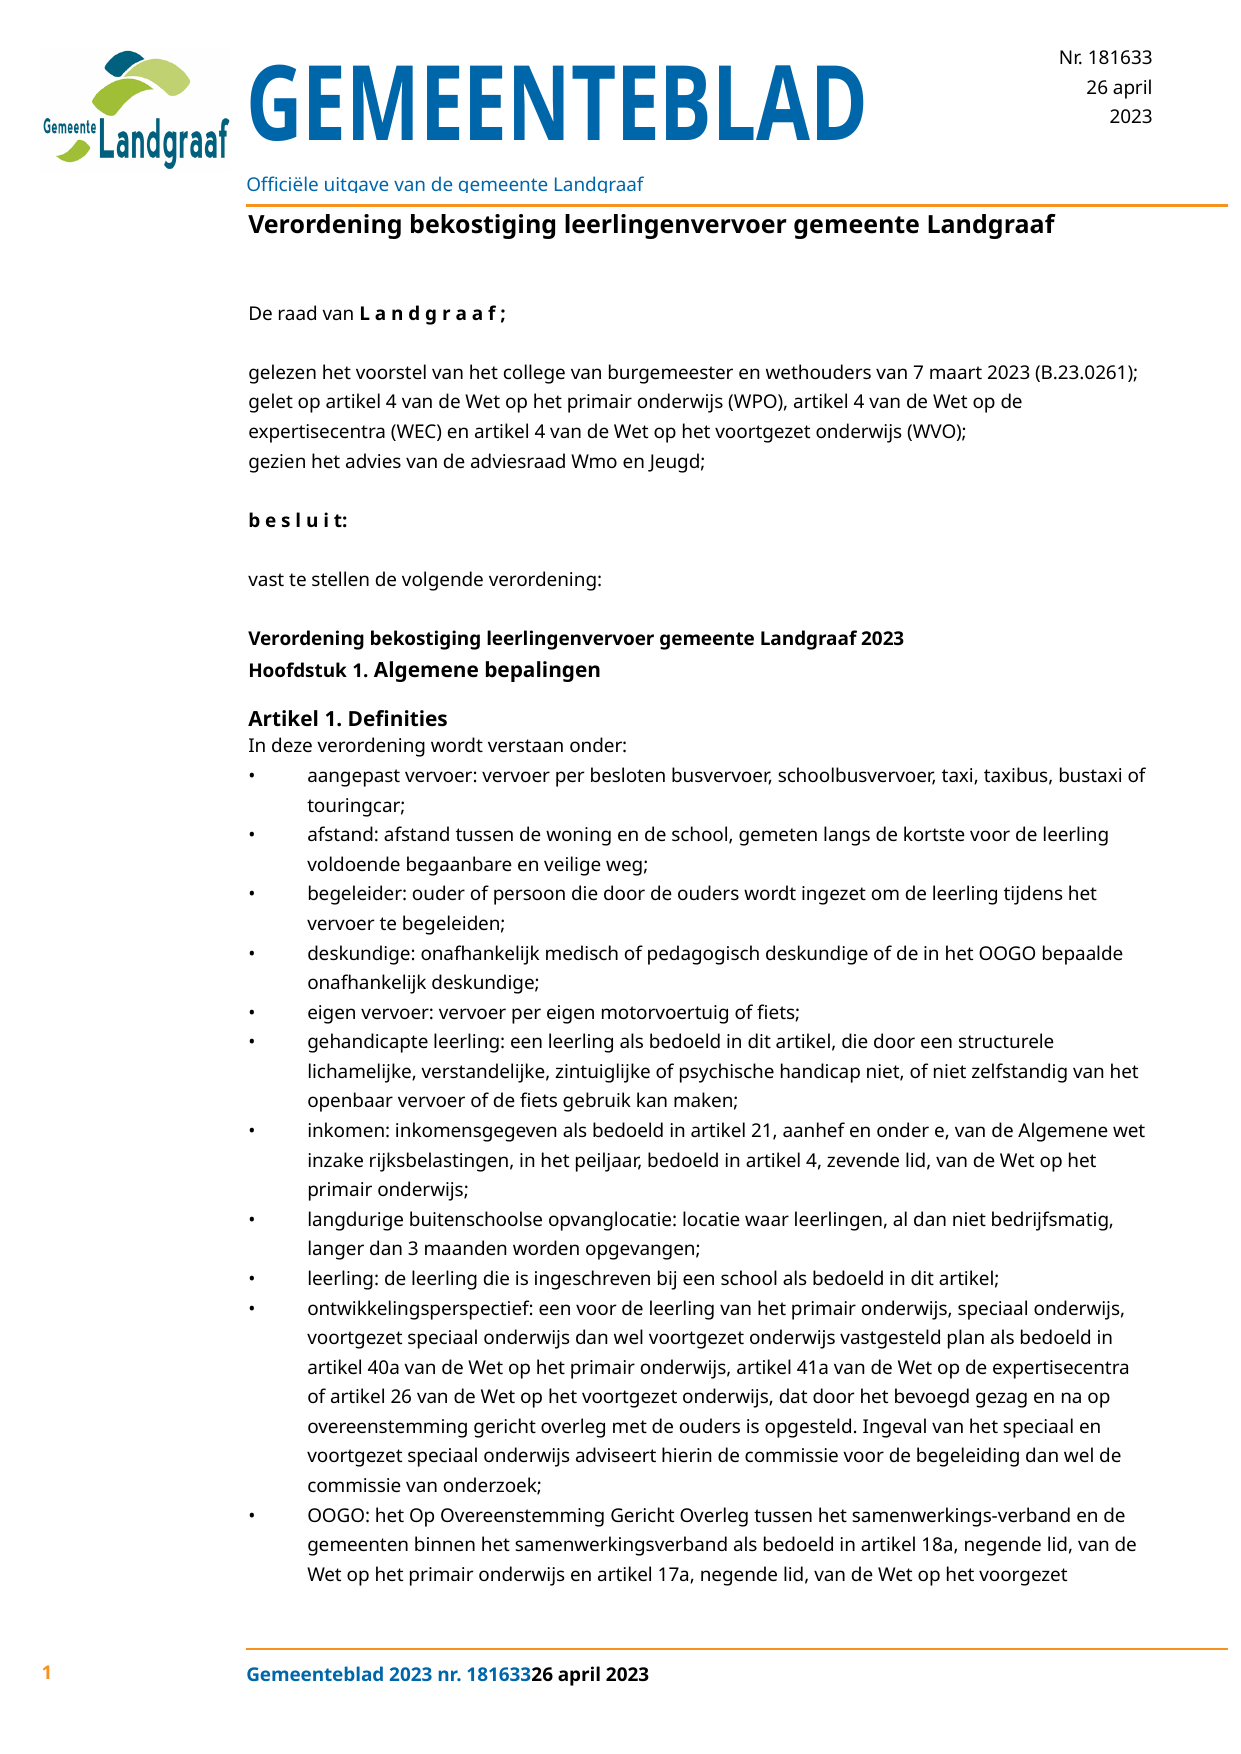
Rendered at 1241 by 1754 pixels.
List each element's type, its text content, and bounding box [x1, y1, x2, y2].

list inkomen: inkomensgegeven als bedoeld in artikel 21, aanhef en onder e, van de Algemene wet inzake rijksbelastingen, in het peiljaar, bedoeld in artikel 4, zevende lid, van de Wet op het primair onderwijs; [248, 1117, 1152, 1202]
text b e s l u i t: [248, 507, 1152, 533]
text Artikel 1. Definities [248, 704, 1152, 733]
picture [41, 47, 231, 172]
list afstand: afstand tussen de woning en de school, gemeten langs de kortste voor de leerling voldoende begaanbare en veilige weg; [248, 821, 1152, 877]
list ontwikkelingsperspectief: een voor de leerling van het primair onderwijs, speciaal onderwijs, voortgezet speciaal onderwijs dan wel voortgezet onderwijs vastgesteld plan als bedoeld in artikel 40a van de Wet op het primair onderwijs, artikel 41a van de Wet op de expertisecentra of artikel 26 van de Wet op het voortgezet onderwijs, dat door het bevoegd gezag en na op overeenstemming gericht overleg met de ouders is opgesteld. Ingeval van het speciaal en voortgezet speciaal onderwijs adviseert hierin de commissie voor de begeleiding dan wel de commissie van onderzoek; [248, 1295, 1152, 1498]
text De raad van L a n d g r a a f ; [248, 300, 1152, 326]
list deskundige: onafhankelijk medisch of pedagogisch deskundige of de in het OOGO bepaalde onafhankelijk deskundige; [248, 940, 1152, 995]
text In deze verordening wordt verstaan onder: [248, 733, 1152, 758]
text Hoofdstuk 1. Algemene bepalingen [248, 655, 1152, 683]
list gehandicapte leerling: een leerling als bedoeld in dit artikel, die door een structurele lichamelijke, verstandelijke, zintuiglijke of psychische handicap niet, of niet zelfstandig van het openbaar vervoer of de fiets gebruik kan maken; [248, 1028, 1152, 1113]
list aangepast vervoer: vervoer per besloten busvervoer, schoolbusvervoer, taxi, taxibus, bustaxi of touringcar; [248, 762, 1152, 817]
list leerling: de leerling die is ingeschreven bij een school als bedoeld in dit artikel; [248, 1265, 1152, 1291]
text Verordening bekostiging leerlingenvervoer gemeente Landgraaf 2023 [248, 625, 1152, 651]
text gezien het advies van de adviesraad Wmo en Jeugd; [248, 448, 1152, 473]
text vast te stellen de volgende verordening: [248, 566, 1152, 592]
list langdurige buitenschoolse opvanglocatie: locatie waar leerlingen, al dan niet bedrijfsmatig, langer dan 3 maanden worden opgevangen; [248, 1206, 1152, 1261]
list eigen vervoer: vervoer per eigen motorvoertuig of fiets; [248, 999, 1152, 1024]
list begeleider: ouder of persoon die door de ouders wordt ingezet om de leerling tijdens het vervoer te begeleiden; [248, 881, 1152, 936]
text gelet op artikel 4 van de Wet op het primair onderwijs (WPO), artikel 4 van de Wet op de expertisecentra (WEC) en artikel 4 van de Wet op het voortgezet onderwijs (WVO); [248, 389, 1152, 444]
list OOGO: het Op Overeenstemming Gericht Overleg tussen het samenwerkings-verband en de gemeenten binnen het samenwerkingsverband als bedoeld in artikel 18a, negende lid, van de Wet op het primair onderwijs en artikel 17a, negende lid, van de Wet op het voorgezet [248, 1502, 1152, 1587]
text gelezen het voorstel van het college van burgemeester en wethouders van 7 maart 2023 (B.23.0261); [248, 359, 1152, 385]
text Verordening bekostiging leerlingenvervoer gemeente Landgraaf [248, 207, 1152, 241]
